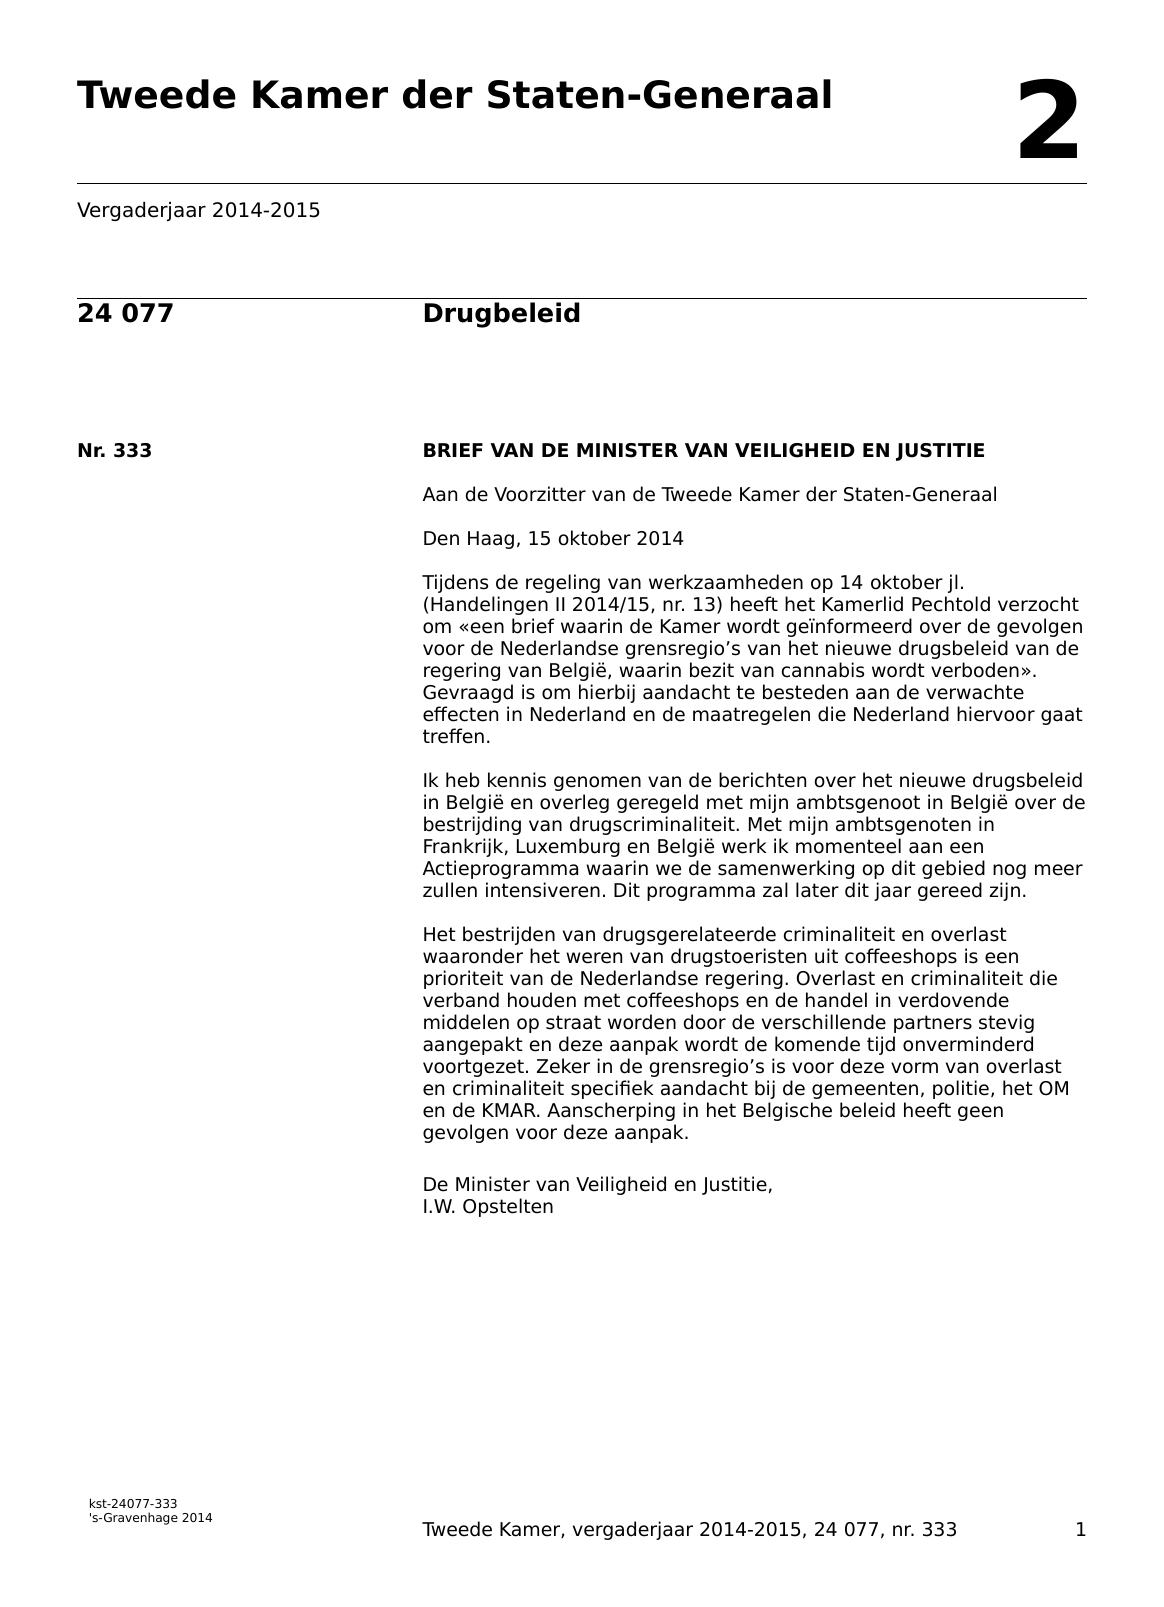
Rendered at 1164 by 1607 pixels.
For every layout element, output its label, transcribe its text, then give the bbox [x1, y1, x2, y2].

table_header Tweede Kamer der Staten-Generaal [77, 59, 886, 183]
text Het bestrijden van drugsgerelateerde criminaliteit en overlast waaronder het weren van drugstoeristen uit coffeeshops is een prioriteit van de Nederlandse regering. Overlast en criminaliteit die verband houden met coffeeshops en de handel in verdovende middelen op straat worden door de verschillende partners stevig aangepakt en deze aanpak wordt de komende tijd onverminderd voortgezet. Zeker in de grensregio’s is voor deze vorm van overlast en criminaliteit specifiek aandacht bij de gemeenten, politie, het OM en de KMAR. Aanscherping in het Belgische beleid heeft geen gevolgen voor deze aanpak. [422, 924, 1087, 1144]
text Tijdens de regeling van werkzaamheden op 14 oktober jl. (Handelingen II 2014/15, nr. 13) heeft het Kamerlid Pechtold verzocht om «een brief waarin de Kamer wordt geïnformeerd over de gevolgen voor de Nederlandse grensregio’s van het nieuwe drugsbeleid van de regering van België, waarin bezit van cannabis wordt verboden». Gevraagd is om hierbij aandacht te besteden aan de verwachte effecten in Nederland en de maatregelen die Nederland hiervoor gaat treffen. [422, 572, 1087, 748]
table_header 2 [886, 59, 1087, 183]
text Aan de Voorzitter van de Tweede Kamer der Staten-Generaal [422, 484, 1087, 506]
text Ik heb kennis genomen van de berichten over het nieuwe drugsbeleid in België en overleg geregeld met mijn ambtsgenoot in België over de bestrijding van drugscriminaliteit. Met mijn ambtsgenoten in Frankrijk, Luxemburg en België werk ik momenteel aan een Actieprogramma waarin we de samenwerking op dit gebied nog meer zullen intensiveren. Dit programma zal later dit jaar gereed zijn. [422, 770, 1087, 902]
text Den Haag, 15 oktober 2014 [422, 528, 1087, 550]
text De Minister van Veiligheid en Justitie, I.W. Opstelten [422, 1174, 1087, 1218]
text 's-Gravenhage 2014 [88, 1511, 323, 1525]
table_cell Vergaderjaar 2014-2015 [77, 184, 1087, 298]
text kst-24077-333 [88, 1497, 323, 1511]
subtitle Nr. 333 BRIEF VAN DE MINISTER VAN VEILIGHEID EN JUSTITIE [77, 440, 1087, 462]
subtitle 24 077 Drugbeleid [77, 299, 1087, 329]
